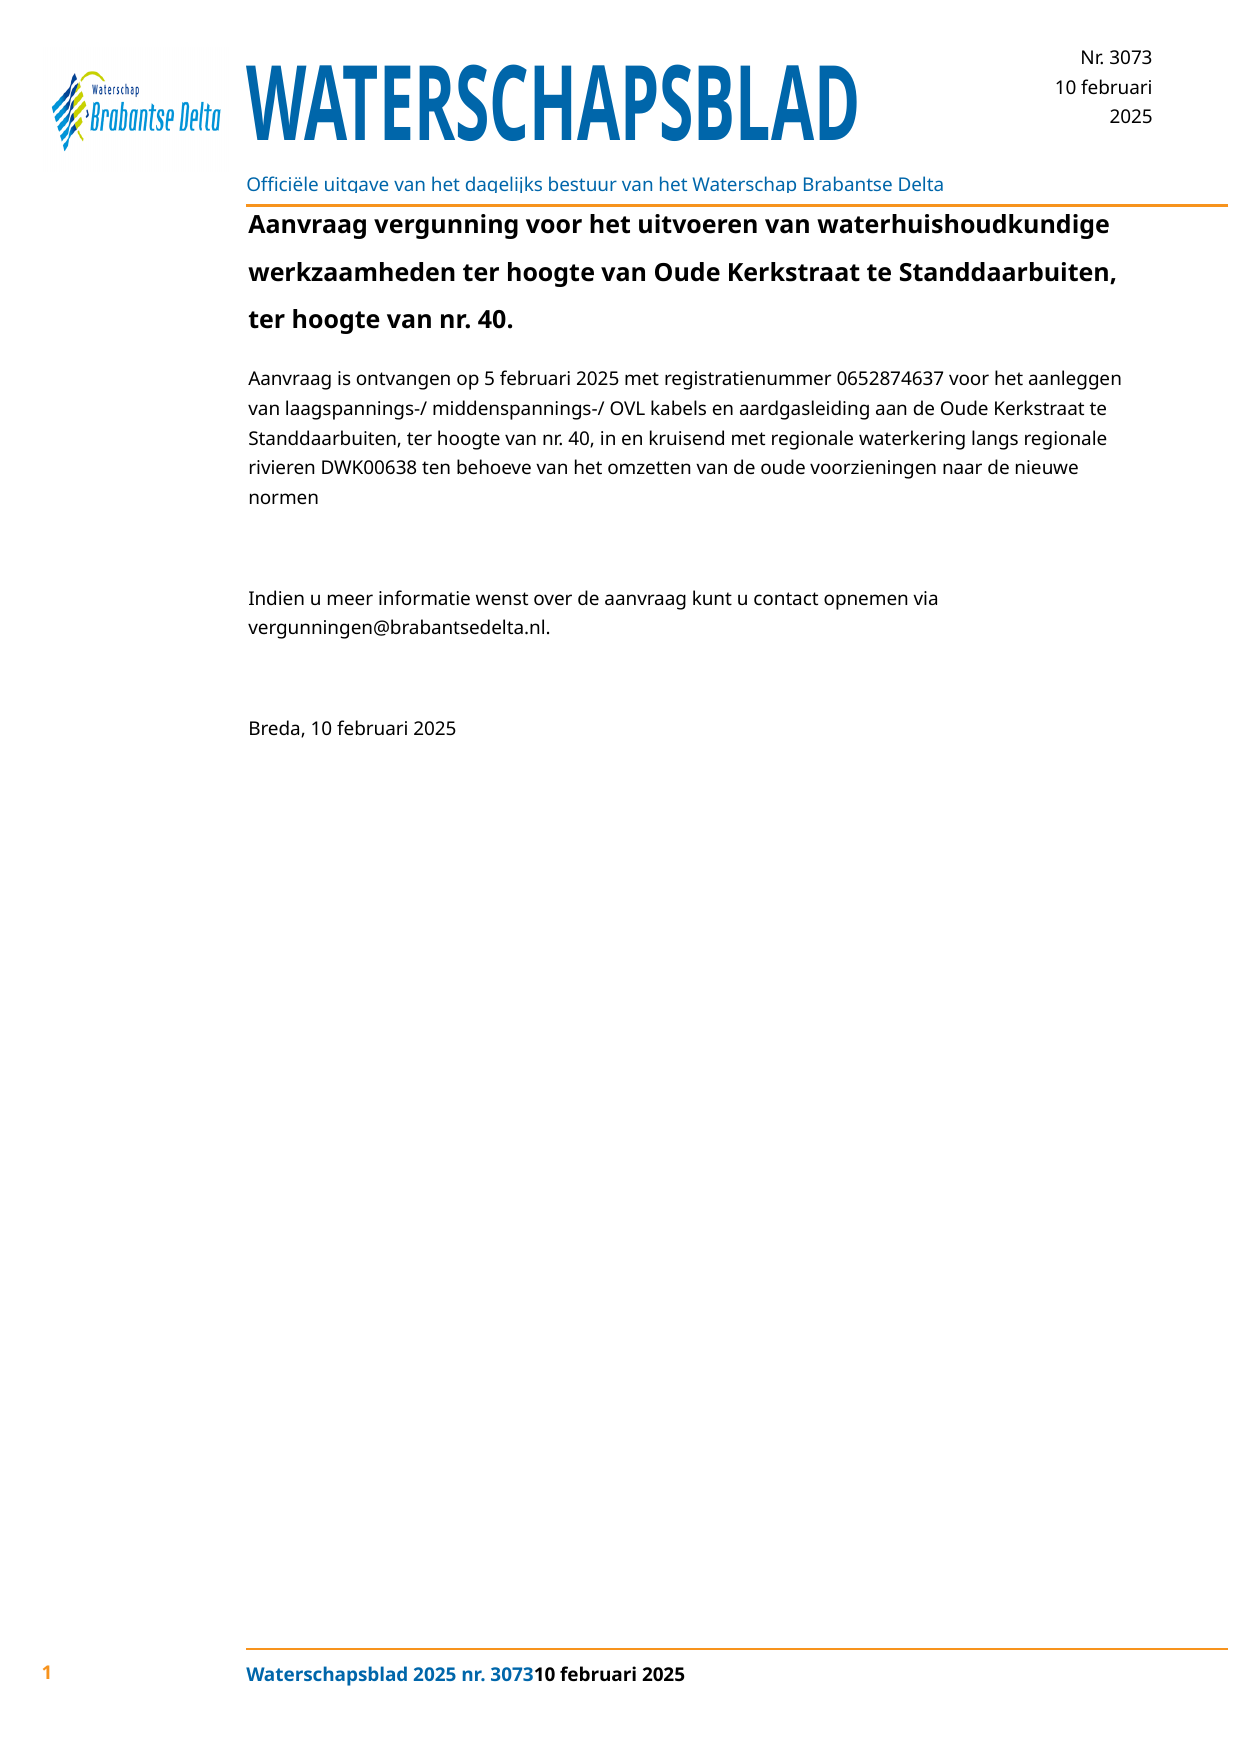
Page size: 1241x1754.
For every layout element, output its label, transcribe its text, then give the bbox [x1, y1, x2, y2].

text Breda, 10 februari 2025 [248, 715, 1152, 741]
text Aanvraag is ontvangen op 5 februari 2025 met registratienummer 0652874637 voor het aanleggen van laagspannings-/ middenspannings-/ OVL kabels en aardgasleiding aan de Oude Kerkstraat te Standdaarbuiten, ter hoogte van nr. 40, in en kruisend met regionale waterkering langs regionale rivieren DWK00638 ten behoeve van het omzetten van de oude voorzieningen naar de nieuwe normen [248, 366, 1152, 509]
text Aanvraag vergunning voor het uitvoeren van waterhuishoudkundige werkzaamheden ter hoogte van Oude Kerkstraat te Standdaarbuiten, ter hoogte van nr. 40. [248, 207, 1152, 336]
text Indien u meer informatie wenst over de aanvraag kunt u contact opnemen via vergunningen@brabantsedelta.nl. [248, 585, 1152, 640]
picture [41, 47, 231, 172]
